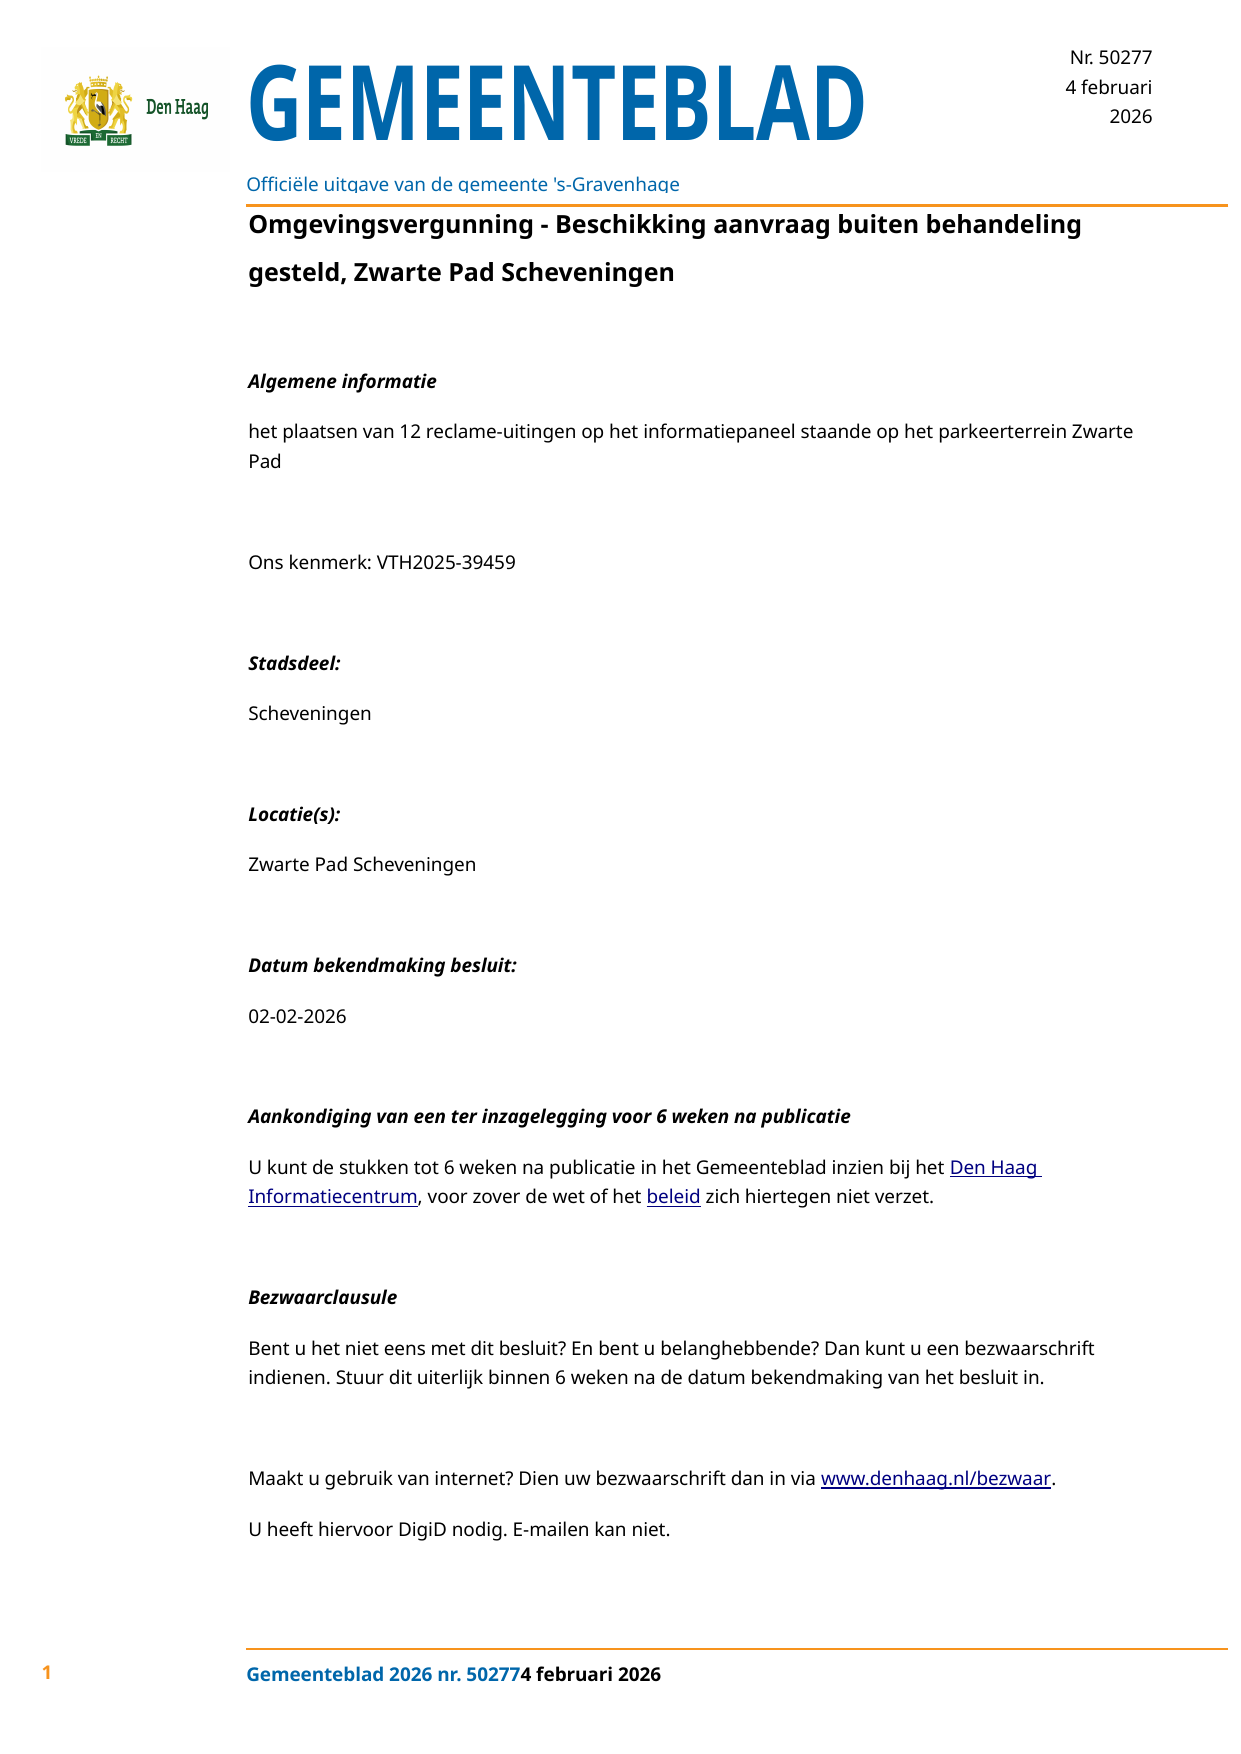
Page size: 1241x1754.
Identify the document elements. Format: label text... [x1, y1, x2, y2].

text Scheveningen [248, 700, 1152, 726]
text Omgevingsvergunning - Beschikking aanvraag buiten behandeling gesteld, Zwarte Pad Scheveningen [248, 207, 1152, 288]
text Datum bekendmaking besluit: [248, 952, 1152, 978]
text Stadsdeel: [248, 650, 1152, 676]
text Ons kenmerk: VTH2025-39459 [248, 549, 1152, 575]
text U kunt de stukken tot 6 weken na publicatie in het Gemeenteblad inzien bij het Den Haag Informatiecentrum, voor zover de wet of het beleid zich hiertegen niet verzet. [248, 1154, 1152, 1209]
text U heeft hiervoor DigiD nodig. E-mailen kan niet. [248, 1516, 1152, 1542]
text Algemene informatie [248, 368, 1152, 394]
text Zwarte Pad Scheveningen [248, 852, 1152, 877]
text Bezwaarclausule [248, 1284, 1152, 1310]
text Bent u het niet eens met dit besluit? En bent u belanghebbende? Dan kunt u een bezwaarschrift indienen. Stuur dit uiterlijk binnen 6 weken na de datum bekendmaking van het besluit in. [248, 1335, 1152, 1390]
picture [41, 47, 231, 172]
text Aankondiging van een ter inzagelegging voor 6 weken na publicatie [248, 1104, 1152, 1129]
text 02-02-2026 [248, 1003, 1152, 1029]
text het plaatsen van 12 reclame-uitingen op het informatiepaneel staande op het parkeerterrein Zwarte Pad [248, 419, 1152, 474]
text Locatie(s): [248, 801, 1152, 827]
text Maakt u gebruik van internet? Dien uw bezwaarschrift dan in via www.denhaag.nl/bezwaar. [248, 1465, 1152, 1491]
